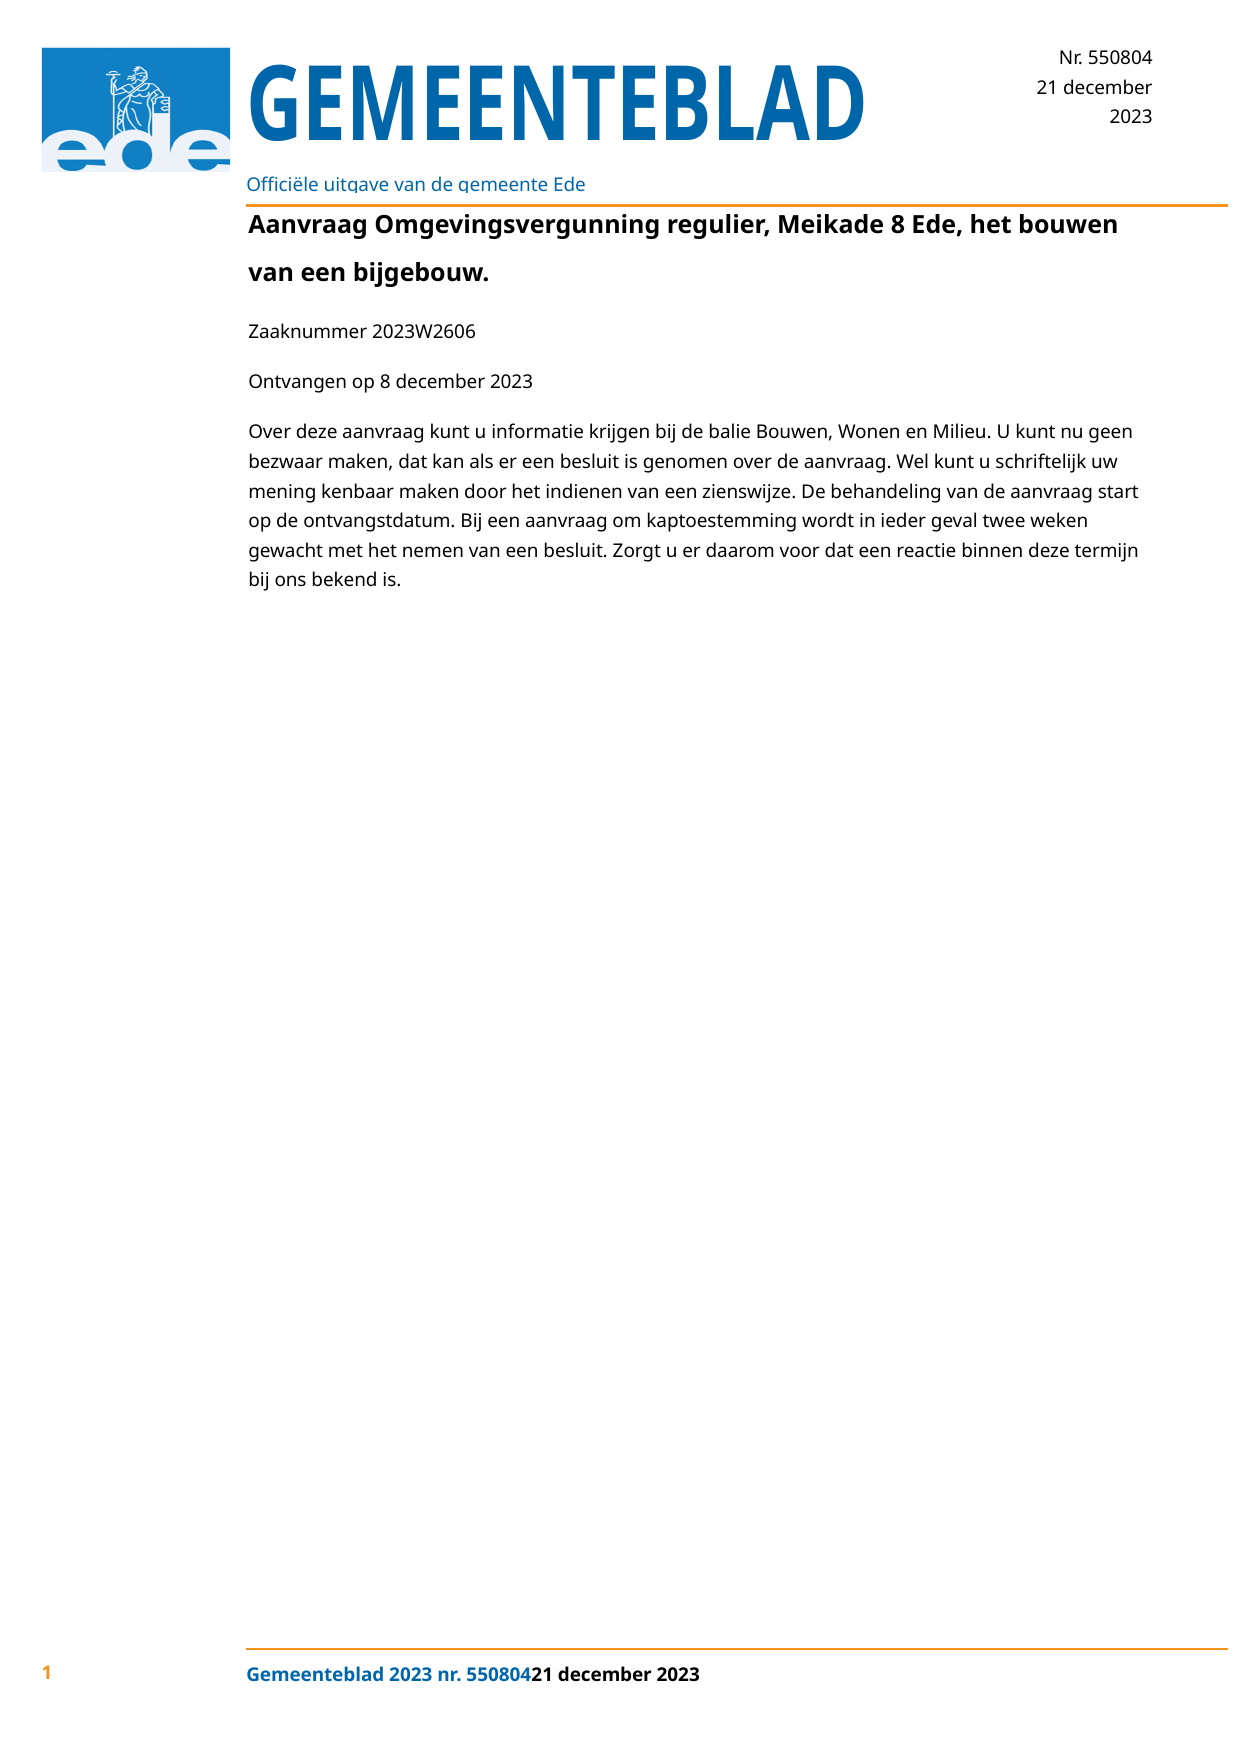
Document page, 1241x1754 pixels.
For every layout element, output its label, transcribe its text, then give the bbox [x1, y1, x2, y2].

picture [41, 47, 231, 172]
text Zaaknummer 2023W2606 [248, 318, 1152, 344]
text Over deze aanvraag kunt u informatie krijgen bij de balie Bouwen, Wonen en Milieu. U kunt nu geen bezwaar maken, dat kan als er een besluit is genomen over de aanvraag. Wel kunt u schriftelijk uw mening kenbaar maken door het indienen van een zienswijze. De behandeling van de aanvraag start op de ontvangstdatum. Bij een aanvraag om kaptoestemming wordt in ieder geval twee weken gewacht met het nemen van een besluit. Zorgt u er daarom voor dat een reactie binnen deze termijn bij ons bekend is. [248, 419, 1152, 592]
text Ontvangen op 8 december 2023 [248, 368, 1152, 394]
text Aanvraag Omgevingsvergunning regulier, Meikade 8 Ede, het bouwen van een bijgebouw. [248, 207, 1152, 288]
